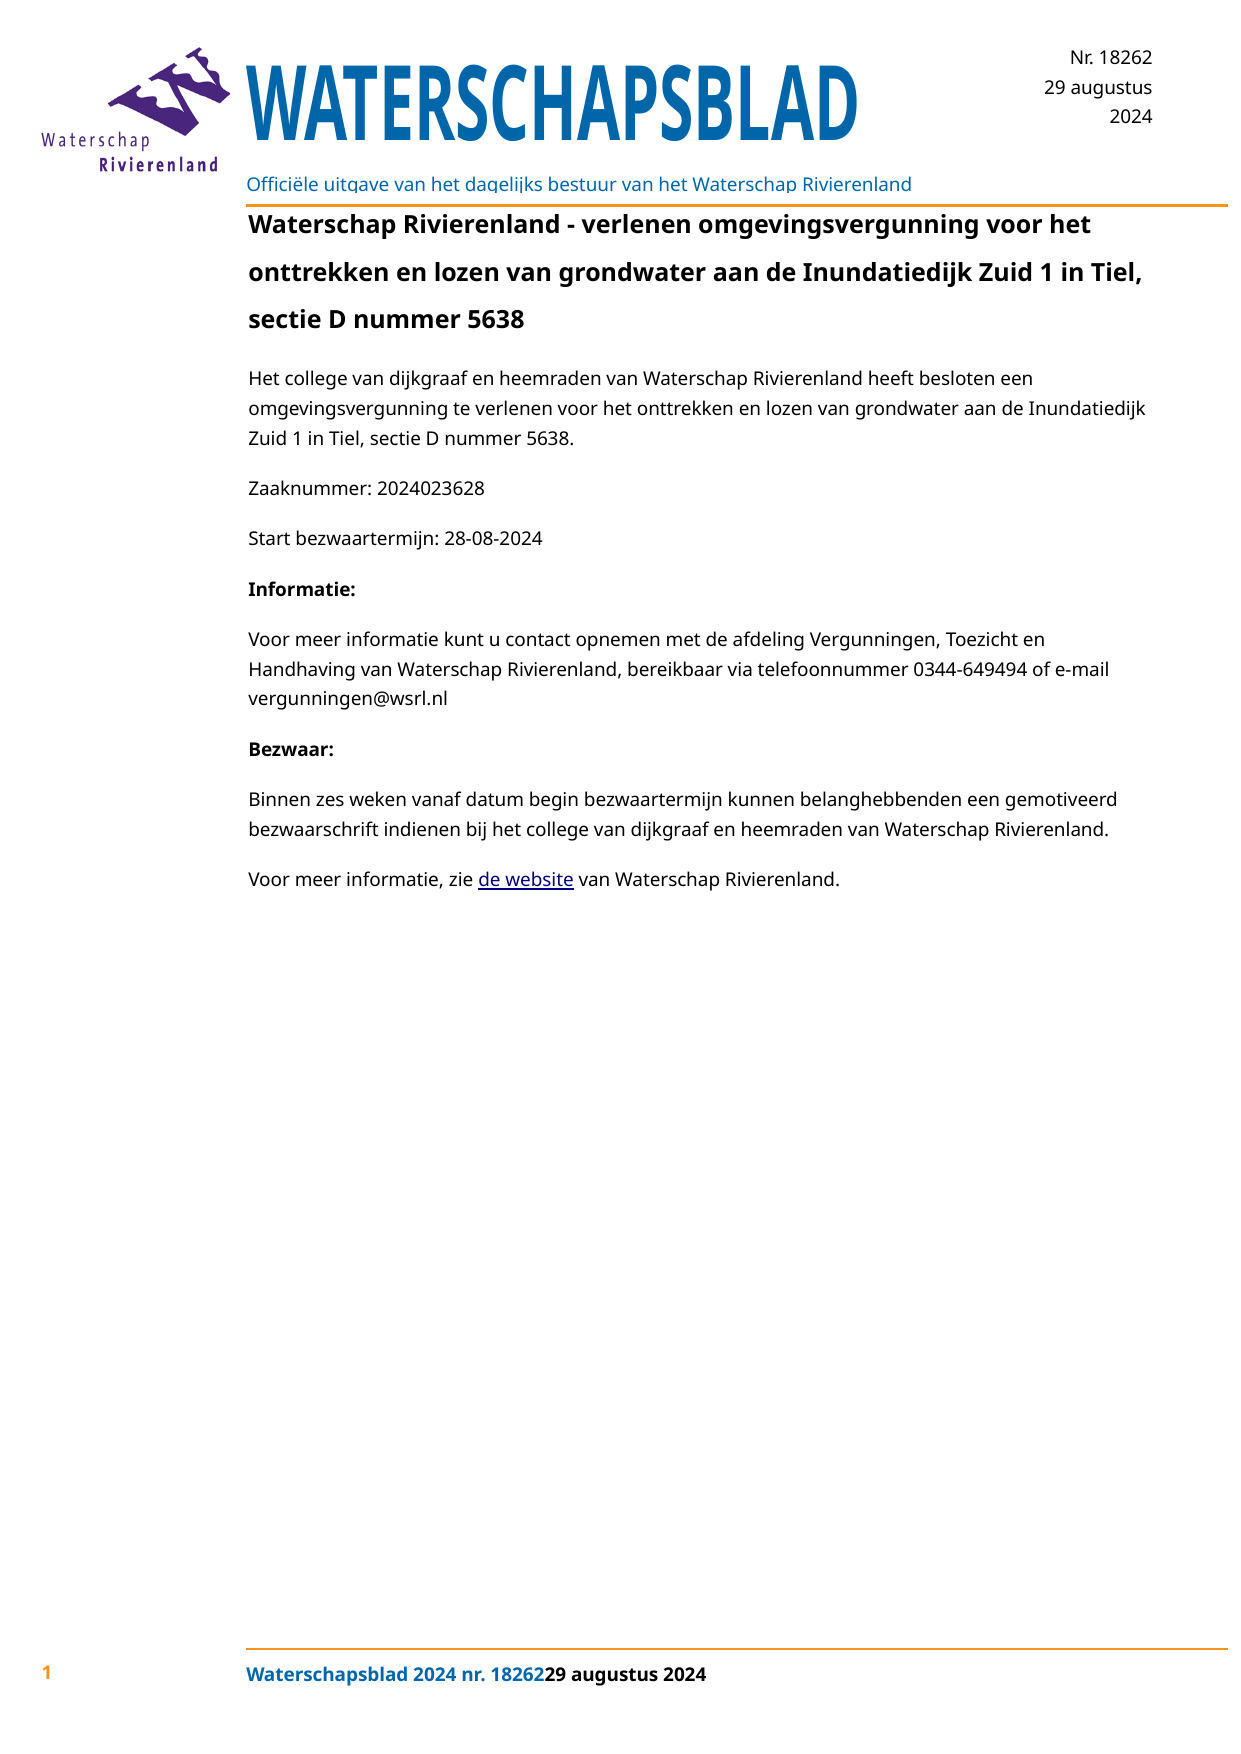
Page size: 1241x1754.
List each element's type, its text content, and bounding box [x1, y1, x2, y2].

text Waterschap Rivierenland - verlenen omgevingsvergunning voor het onttrekken en lozen van grondwater aan de Inundatiedijk Zuid 1 in Tiel, sectie D nummer 5638 [248, 207, 1152, 336]
text Het college van dijkgraaf en heemraden van Waterschap Rivierenland heeft besloten een omgevingsvergunning te verlenen voor het onttrekken en lozen van grondwater aan de Inundatiedijk Zuid 1 in Tiel, sectie D nummer 5638. [248, 366, 1152, 450]
text Voor meer informatie, zie de website van Waterschap Rivierenland. [248, 866, 1152, 892]
text Zaaknummer: 2024023628 [248, 475, 1152, 501]
text Informatie: [248, 576, 1152, 602]
text Binnen zes weken vanaf datum begin bezwaartermijn kunnen belanghebbenden een gemotiveerd bezwaarschrift indienen bij het college van dijkgraaf en heemraden van Waterschap Rivierenland. [248, 786, 1152, 842]
text Start bezwaartermijn: 28-08-2024 [248, 526, 1152, 551]
text Bezwaar: [248, 736, 1152, 762]
text Voor meer informatie kunt u contact opnemen met de afdeling Vergunningen, Toezicht en Handhaving van Waterschap Rivierenland, bereikbaar via telefoonnummer 0344-649494 of e-mail vergunningen@wsrl.nl [248, 626, 1152, 711]
picture [41, 47, 231, 172]
